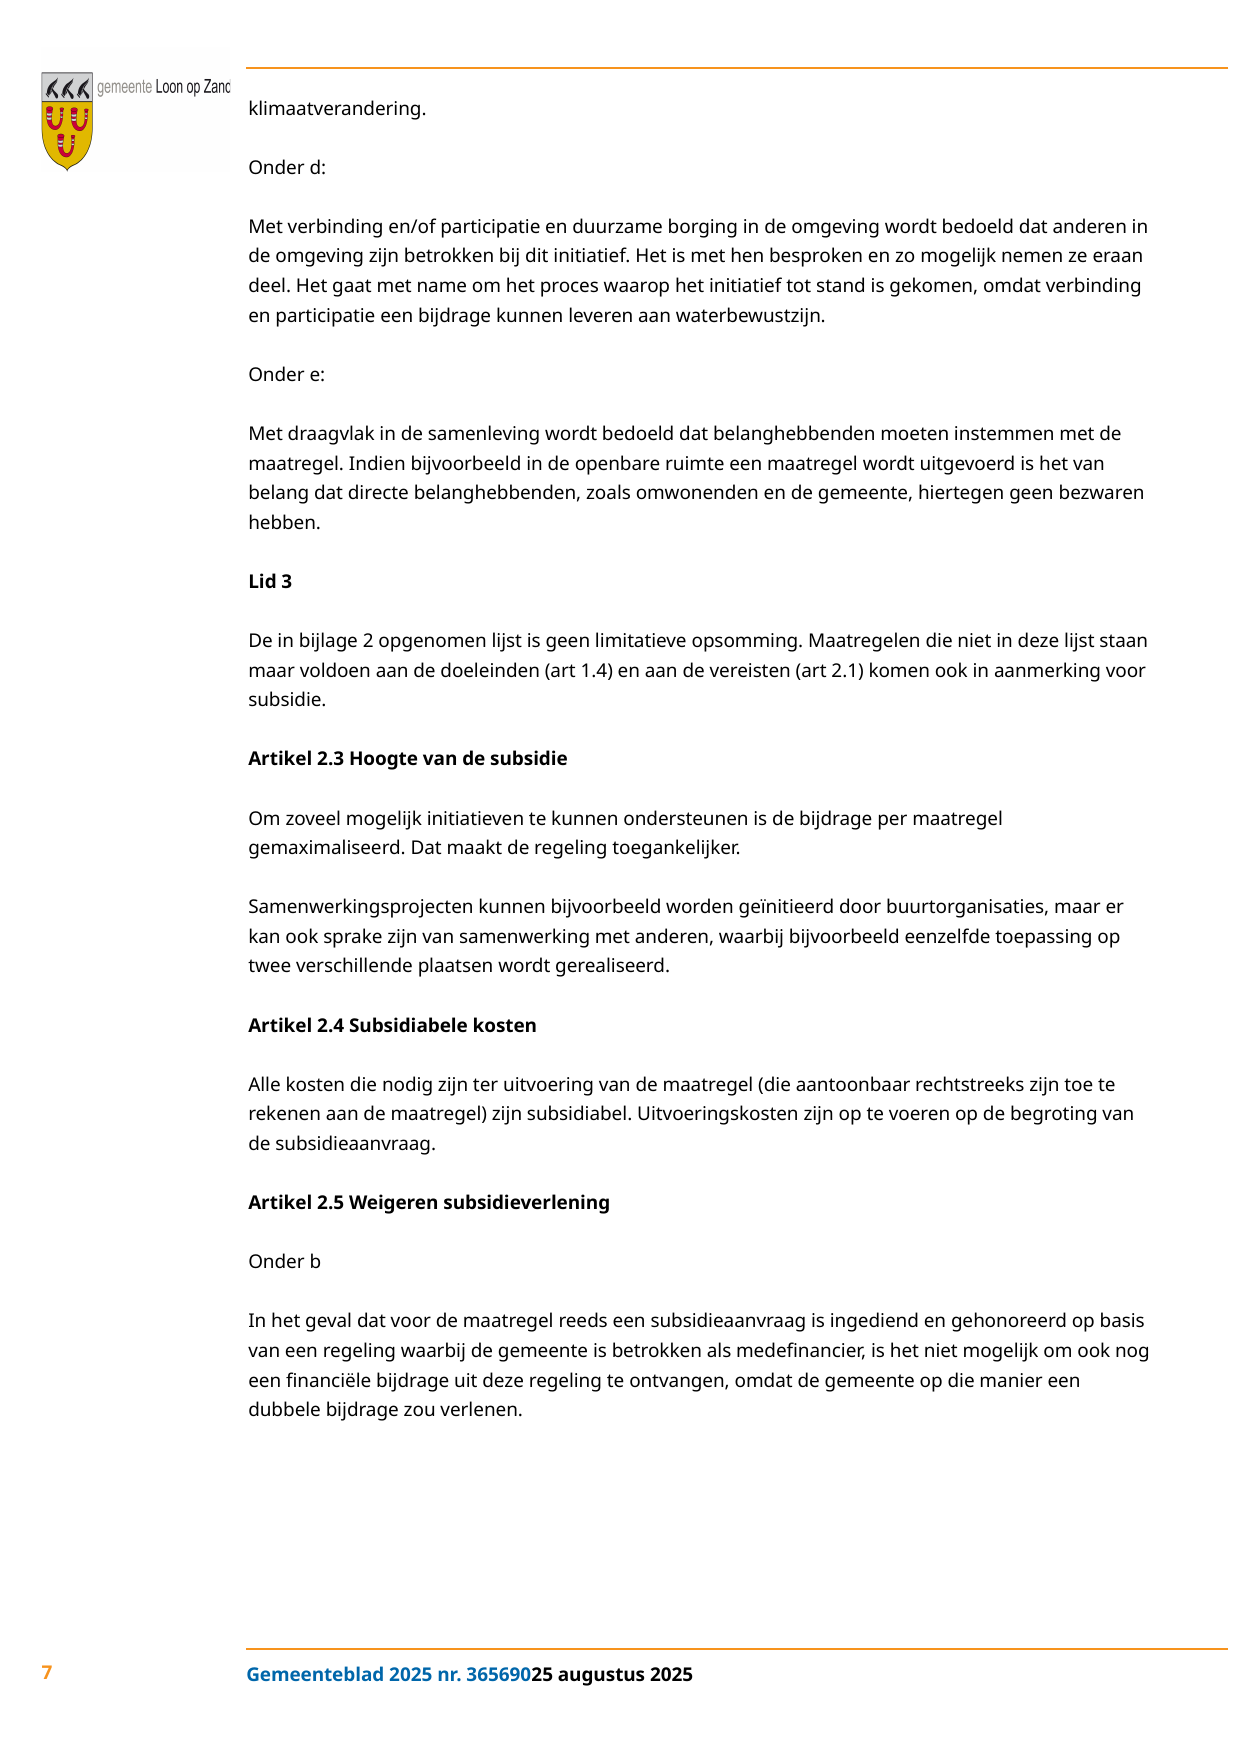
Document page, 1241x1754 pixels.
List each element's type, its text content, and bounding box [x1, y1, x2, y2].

text Onder d: [248, 154, 1152, 180]
text Onder b [248, 1248, 1152, 1274]
text Alle kosten die nodig zijn ter uitvoering van de maatregel (die aantoonbaar rechtstreeks zijn toe te rekenen aan de maatregel) zijn subsidiabel. Uitvoeringskosten zijn op te voeren op de begroting van de subsidieaanvraag. [248, 1071, 1152, 1156]
text Om zoveel mogelijk initiatieven te kunnen ondersteunen is de bijdrage per maatregel gemaximaliseerd. Dat maakt de regeling toegankelijker. [248, 805, 1152, 860]
text Met draagvlak in de samenleving wordt bedoeld dat belanghebbenden moeten instemmen met de maatregel. Indien bijvoorbeeld in de openbare ruimte een maatregel wordt uitgevoerd is het van belang dat directe belanghebbenden, zoals omwonenden en de gemeente, hiertegen geen bezwaren hebben. [248, 420, 1152, 535]
text klimaatverandering. [248, 95, 1152, 121]
picture [41, 47, 231, 172]
text Artikel 2.5 Weigeren subsidieverlening [248, 1189, 1152, 1215]
text Onder e: [248, 361, 1152, 387]
text In het geval dat voor de maatregel reeds een subsidieaanvraag is ingediend en gehonoreerd op basis van een regeling waarbij de gemeente is betrokken als medefinancier, is het niet mogelijk om ook nog een financiële bijdrage uit deze regeling te ontvangen, omdat de gemeente op die manier een dubbele bijdrage zou verlenen. [248, 1308, 1152, 1422]
text Artikel 2.3 Hoogte van de subsidie [248, 746, 1152, 771]
text Samenwerkingsprojecten kunnen bijvoorbeeld worden geïnitieerd door buurtorganisaties, maar er kan ook sprake zijn van samenwerking met anderen, waarbij bijvoorbeeld eenzelfde toepassing op twee verschillende plaatsen wordt gerealiseerd. [248, 893, 1152, 978]
text Artikel 2.4 Subsidiabele kosten [248, 1012, 1152, 1038]
text Met verbinding en/of participatie en duurzame borging in de omgeving wordt bedoeld dat anderen in de omgeving zijn betrokken bij dit initiatief. Het is met hen besproken en zo mogelijk nemen ze eraan deel. Het gaat met name om het proces waarop het initiatief tot stand is gekomen, omdat verbinding en participatie een bijdrage kunnen leveren aan waterbewustzijn. [248, 213, 1152, 328]
text Lid 3 [248, 568, 1152, 594]
text De in bijlage 2 opgenomen lijst is geen limitatieve opsomming. Maatregelen die niet in deze lijst staan maar voldoen aan de doeleinden (art 1.4) en aan de vereisten (art 2.1) komen ook in aanmerking voor subsidie. [248, 627, 1152, 712]
